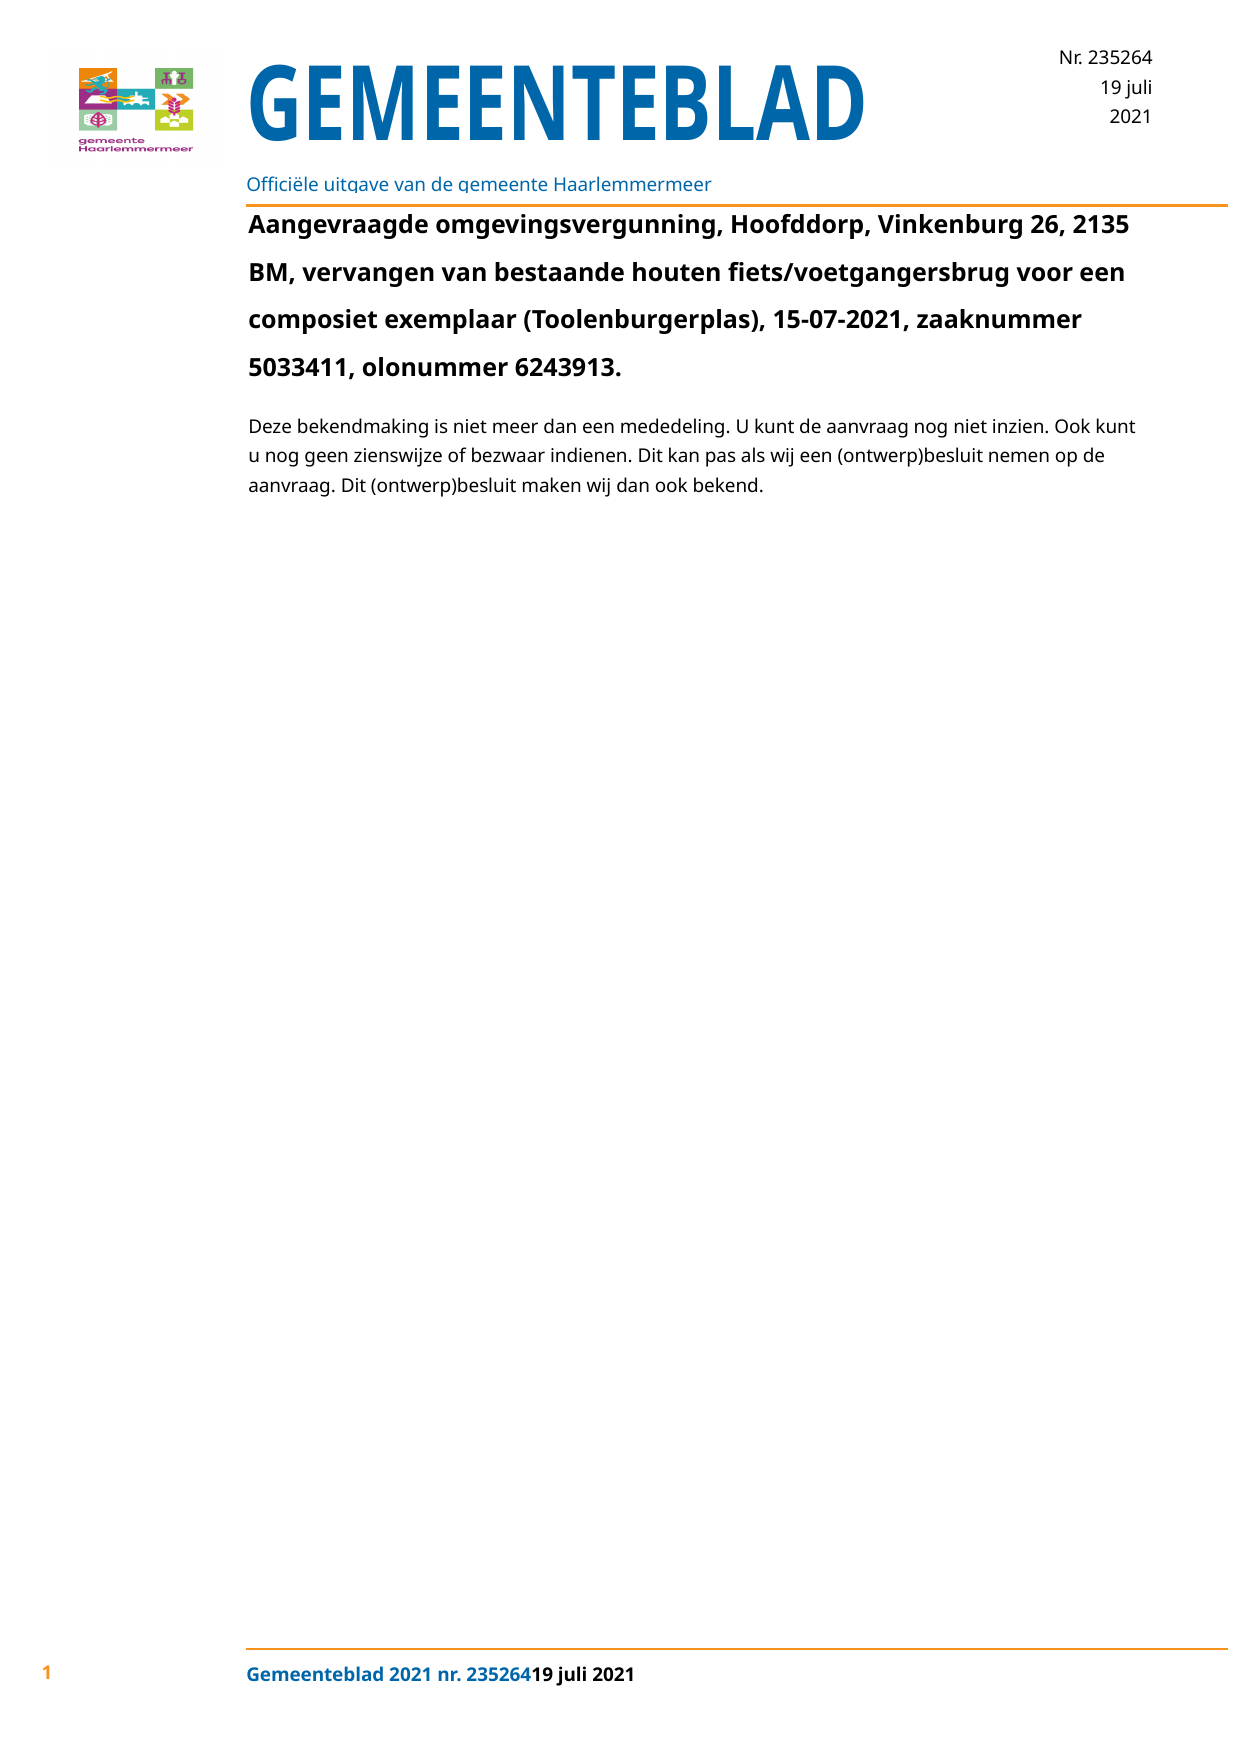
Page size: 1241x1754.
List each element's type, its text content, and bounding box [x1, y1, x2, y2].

text Deze bekendmaking is niet meer dan een mededeling. U kunt de aanvraag nog niet inzien. Ook kunt u nog geen zienswijze of bezwaar indienen. Dit kan pas als wij een (ontwerp)besluit nemen op de aanvraag. Dit (ontwerp)besluit maken wij dan ook bekend. [248, 413, 1152, 498]
picture [41, 47, 231, 172]
text Aangevraagde omgevingsvergunning, Hoofddorp, Vinkenburg 26, 2135 BM, vervangen van bestaande houten fiets/voetgangersbrug voor een composiet exemplaar (Toolenburgerplas), 15-07-2021, zaaknummer 5033411, olonummer 6243913. [248, 207, 1152, 384]
